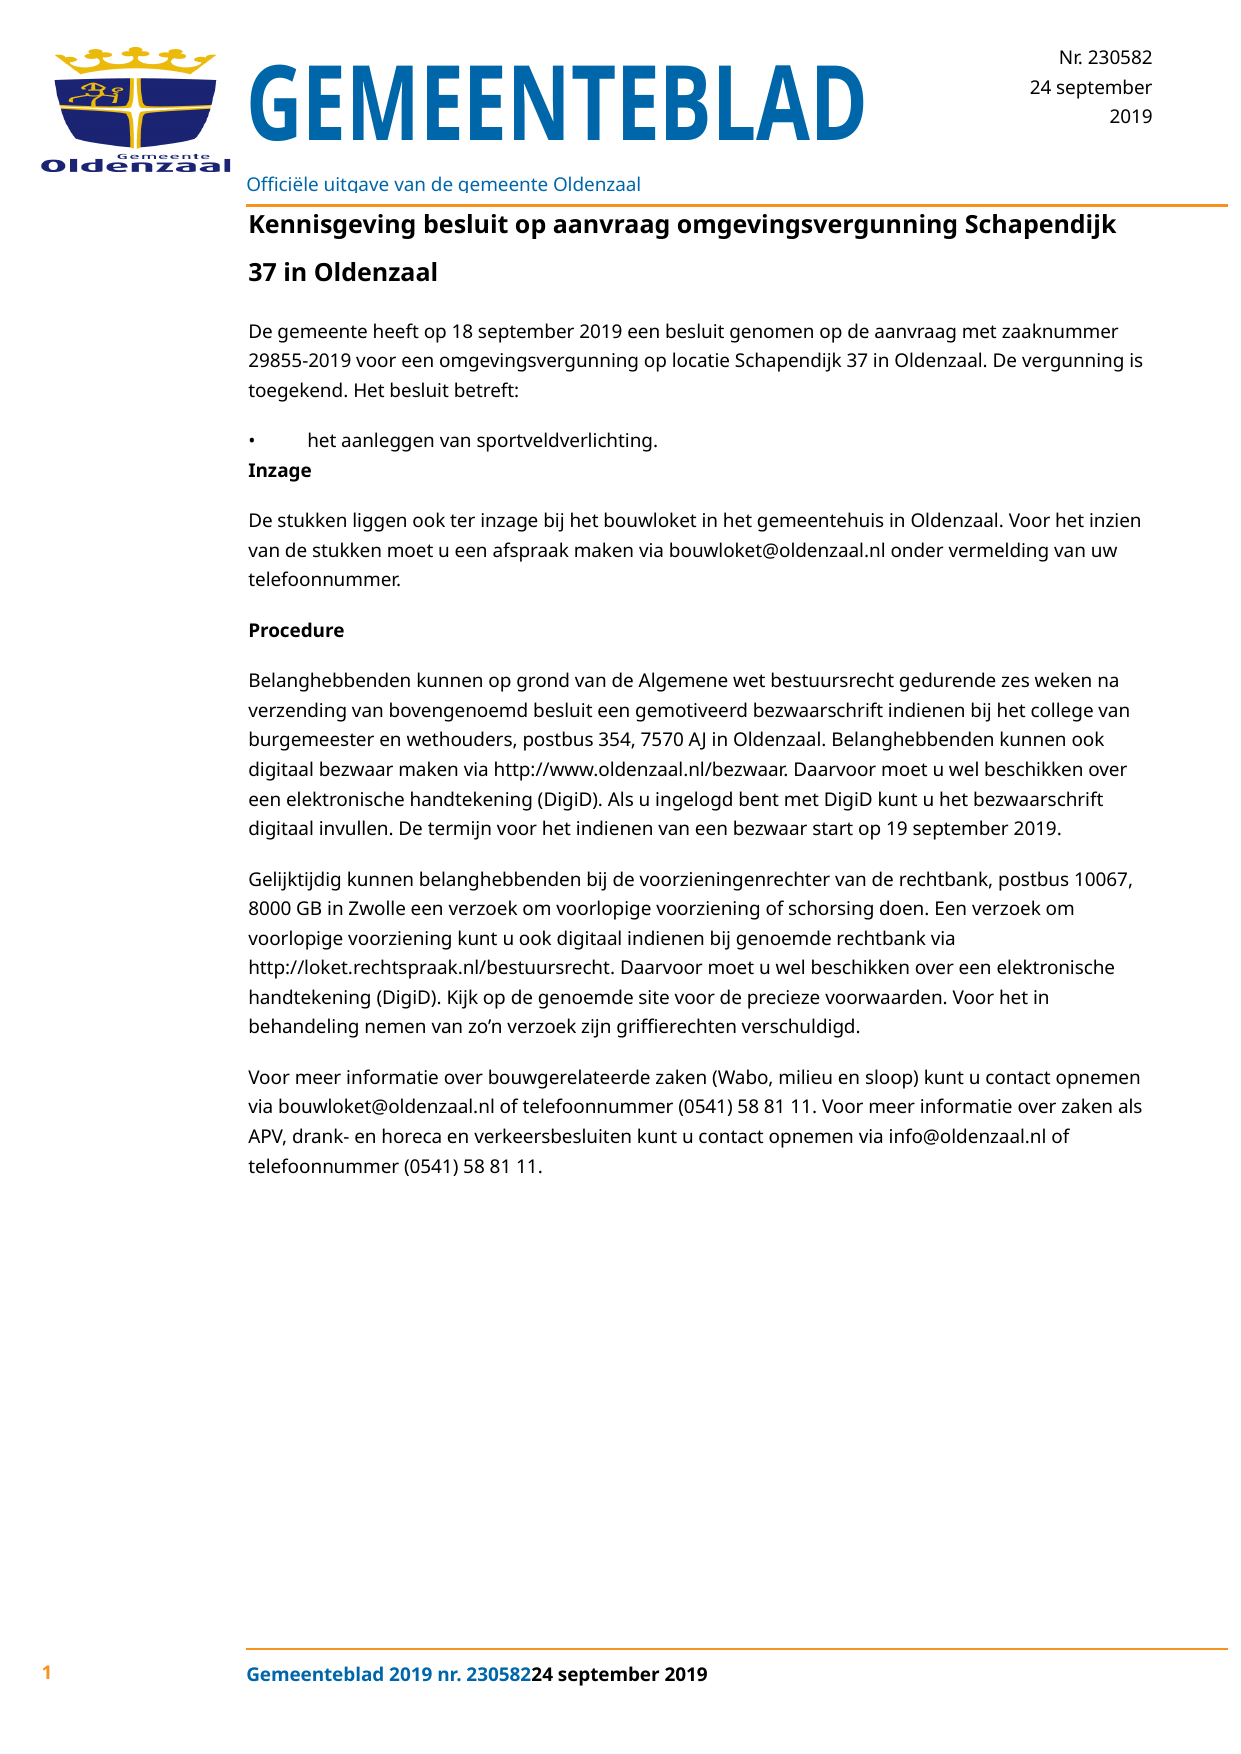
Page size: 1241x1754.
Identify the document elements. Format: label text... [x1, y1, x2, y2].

text Belanghebbenden kunnen op grond van de Algemene wet bestuursrecht gedurende zes weken na verzending van bovengenoemd besluit een gemotiveerd bezwaarschrift indienen bij het college van burgemeester en wethouders, postbus 354, 7570 AJ in Oldenzaal. Belanghebbenden kunnen ook digitaal bezwaar maken via http://www.oldenzaal.nl/bezwaar. Daarvoor moet u wel beschikken over een elektronische handtekening (DigiD). Als u ingelogd bent met DigiD kunt u het bezwaarschrift digitaal invullen. De termijn voor het indienen van een bezwaar start op 19 september 2019. [248, 667, 1152, 841]
picture [41, 47, 231, 172]
text Gelijktijdig kunnen belanghebbenden bij de voorzieningenrechter van de rechtbank, postbus 10067, 8000 GB in Zwolle een verzoek om voorlopige voorziening of schorsing doen. Een verzoek om voorlopige voorziening kunt u ook digitaal indienen bij genoemde rechtbank via http://loket.rechtspraak.nl/bestuursrecht. Daarvoor moet u wel beschikken over een elektronische handtekening (DigiD). Kijk op de genoemde site voor de precieze voorwaarden. Voor het in behandeling nemen van zo’n verzoek zijn griffierechten verschuldigd. [248, 866, 1152, 1039]
text Procedure [248, 617, 1152, 643]
text De stukken liggen ook ter inzage bij het bouwloket in het gemeentehuis in Oldenzaal. Voor het inzien van de stukken moet u een afspraak maken via bouwloket@oldenzaal.nl onder vermelding van uw telefoonnummer. [248, 507, 1152, 592]
text De gemeente heeft op 18 september 2019 een besluit genomen op de aanvraag met zaaknummer 29855-2019 voor een omgevingsvergunning op locatie Schapendijk 37 in Oldenzaal. De vergunning is toegekend. Het besluit betreft: [248, 318, 1152, 403]
list het aanleggen van sportveldverlichting. [248, 427, 1152, 453]
text Kennisgeving besluit op aanvraag omgevingsvergunning Schapendijk 37 in Oldenzaal [248, 207, 1152, 288]
text Voor meer informatie over bouwgerelateerde zaken (Wabo, milieu en sloop) kunt u contact opnemen via bouwloket@oldenzaal.nl of telefoonnummer (0541) 58 81 11. Voor meer informatie over zaken als APV, drank- en horeca en verkeersbesluiten kunt u contact opnemen via info@oldenzaal.nl of telefoonnummer (0541) 58 81 11. [248, 1064, 1152, 1179]
text Inzage [248, 457, 1152, 483]
